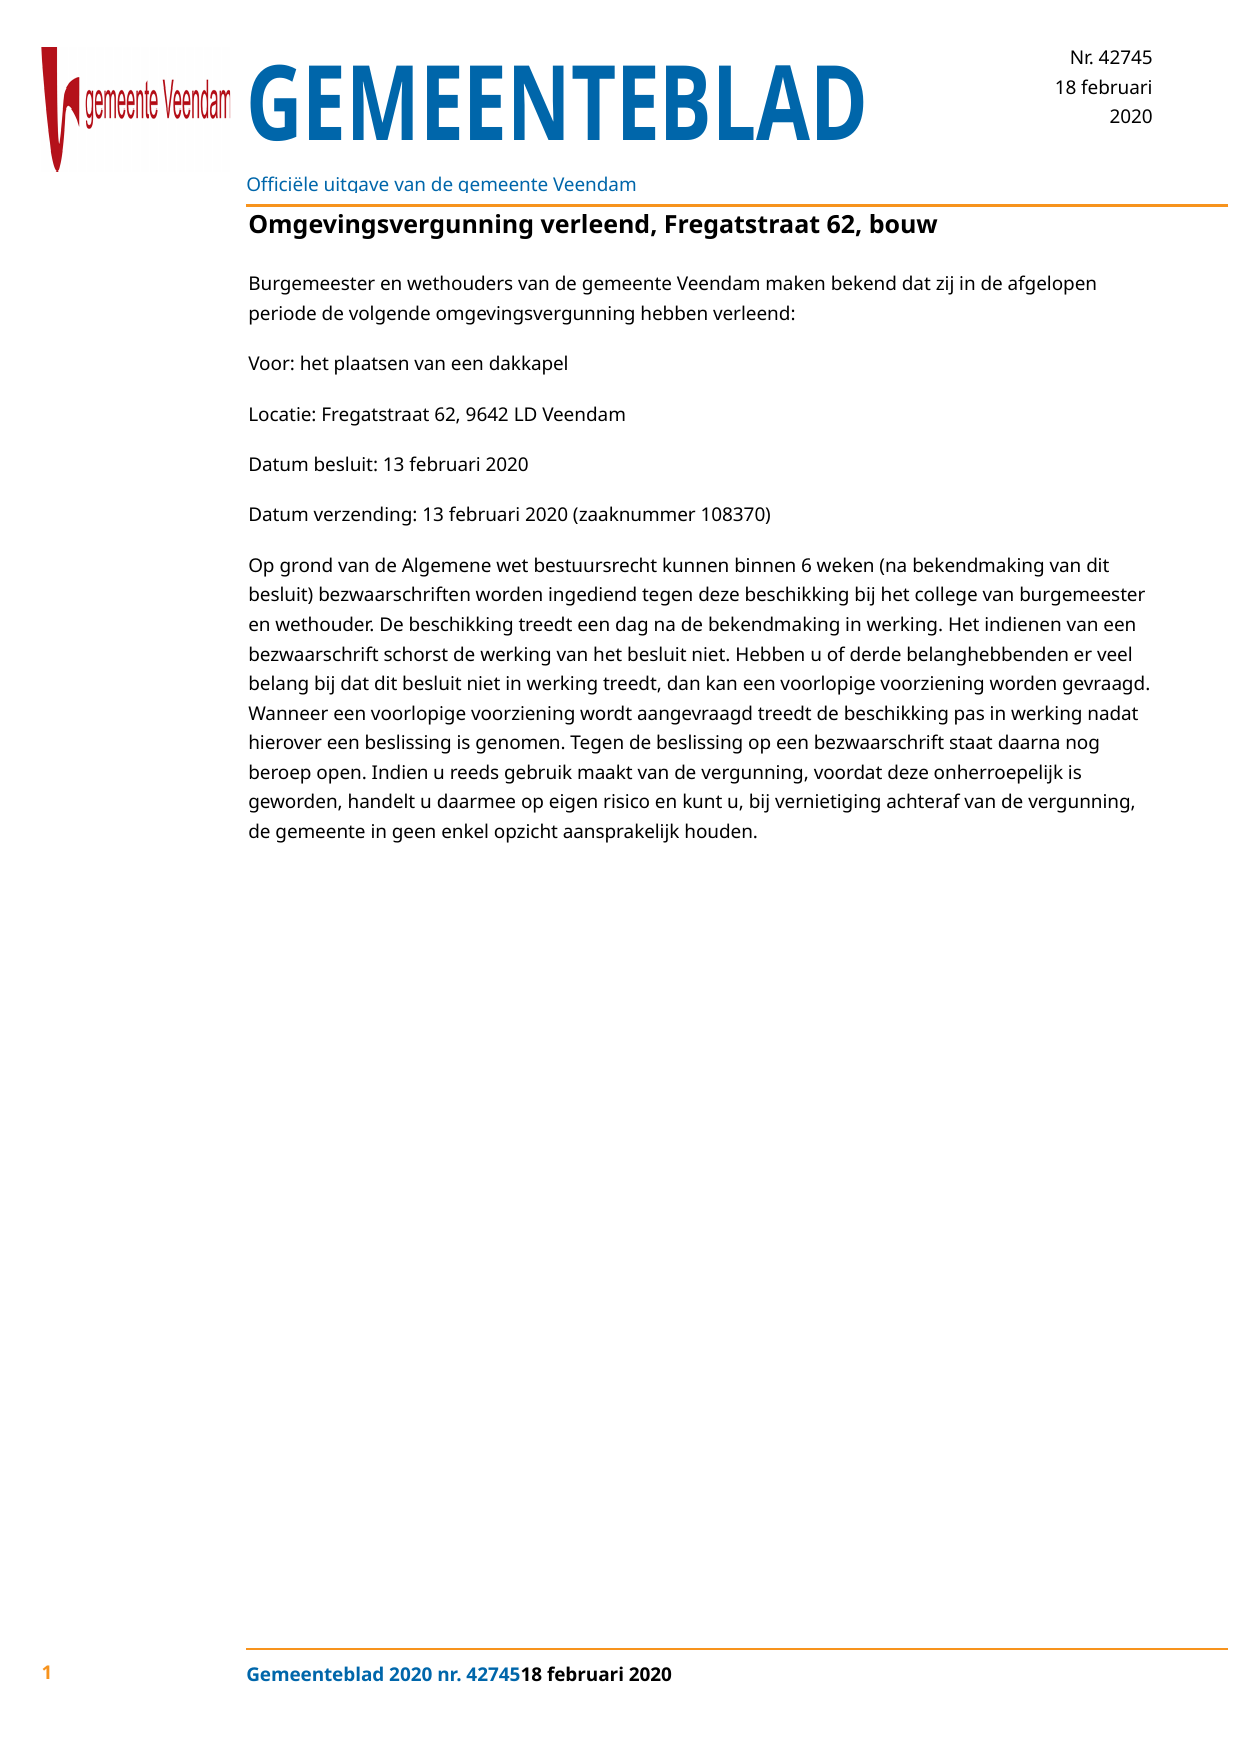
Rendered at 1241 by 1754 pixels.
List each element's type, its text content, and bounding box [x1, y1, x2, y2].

text Locatie: Fregatstraat 62, 9642 LD Veendam [248, 401, 1152, 426]
picture [41, 47, 231, 172]
text Op grond van de Algemene wet bestuursrecht kunnen binnen 6 weken (na bekendmaking van dit besluit) bezwaarschriften worden ingediend tegen deze beschikking bij het college van burgemeester en wethouder. De beschikking treedt een dag na de bekendmaking in werking. Het indienen van een bezwaarschrift schorst de werking van het besluit niet. Hebben u of derde belanghebbenden er veel belang bij dat dit besluit niet in werking treedt, dan kan een voorlopige voorziening worden gevraagd. Wanneer een voorlopige voorziening wordt aangevraagd treedt de beschikking pas in werking nadat hierover een beslissing is genomen. Tegen de beslissing op een bezwaarschrift staat daarna nog beroep open. Indien u reeds gebruik maakt van de vergunning, voordat deze onherroepelijk is geworden, handelt u daarmee op eigen risico en kunt u, bij vernietiging achteraf van de vergunning, de gemeente in geen enkel opzicht aansprakelijk houden. [248, 552, 1152, 844]
text Burgemeester en wethouders van de gemeente Veendam maken bekend dat zij in de afgelopen periode de volgende omgevingsvergunning hebben verleend: [248, 270, 1152, 326]
text Datum verzending: 13 februari 2020 (zaaknummer 108370) [248, 502, 1152, 527]
text Omgevingsvergunning verleend, Fregatstraat 62, bouw [248, 207, 1152, 241]
text Voor: het plaatsen van een dakkapel [248, 350, 1152, 376]
text Datum besluit: 13 februari 2020 [248, 451, 1152, 477]
